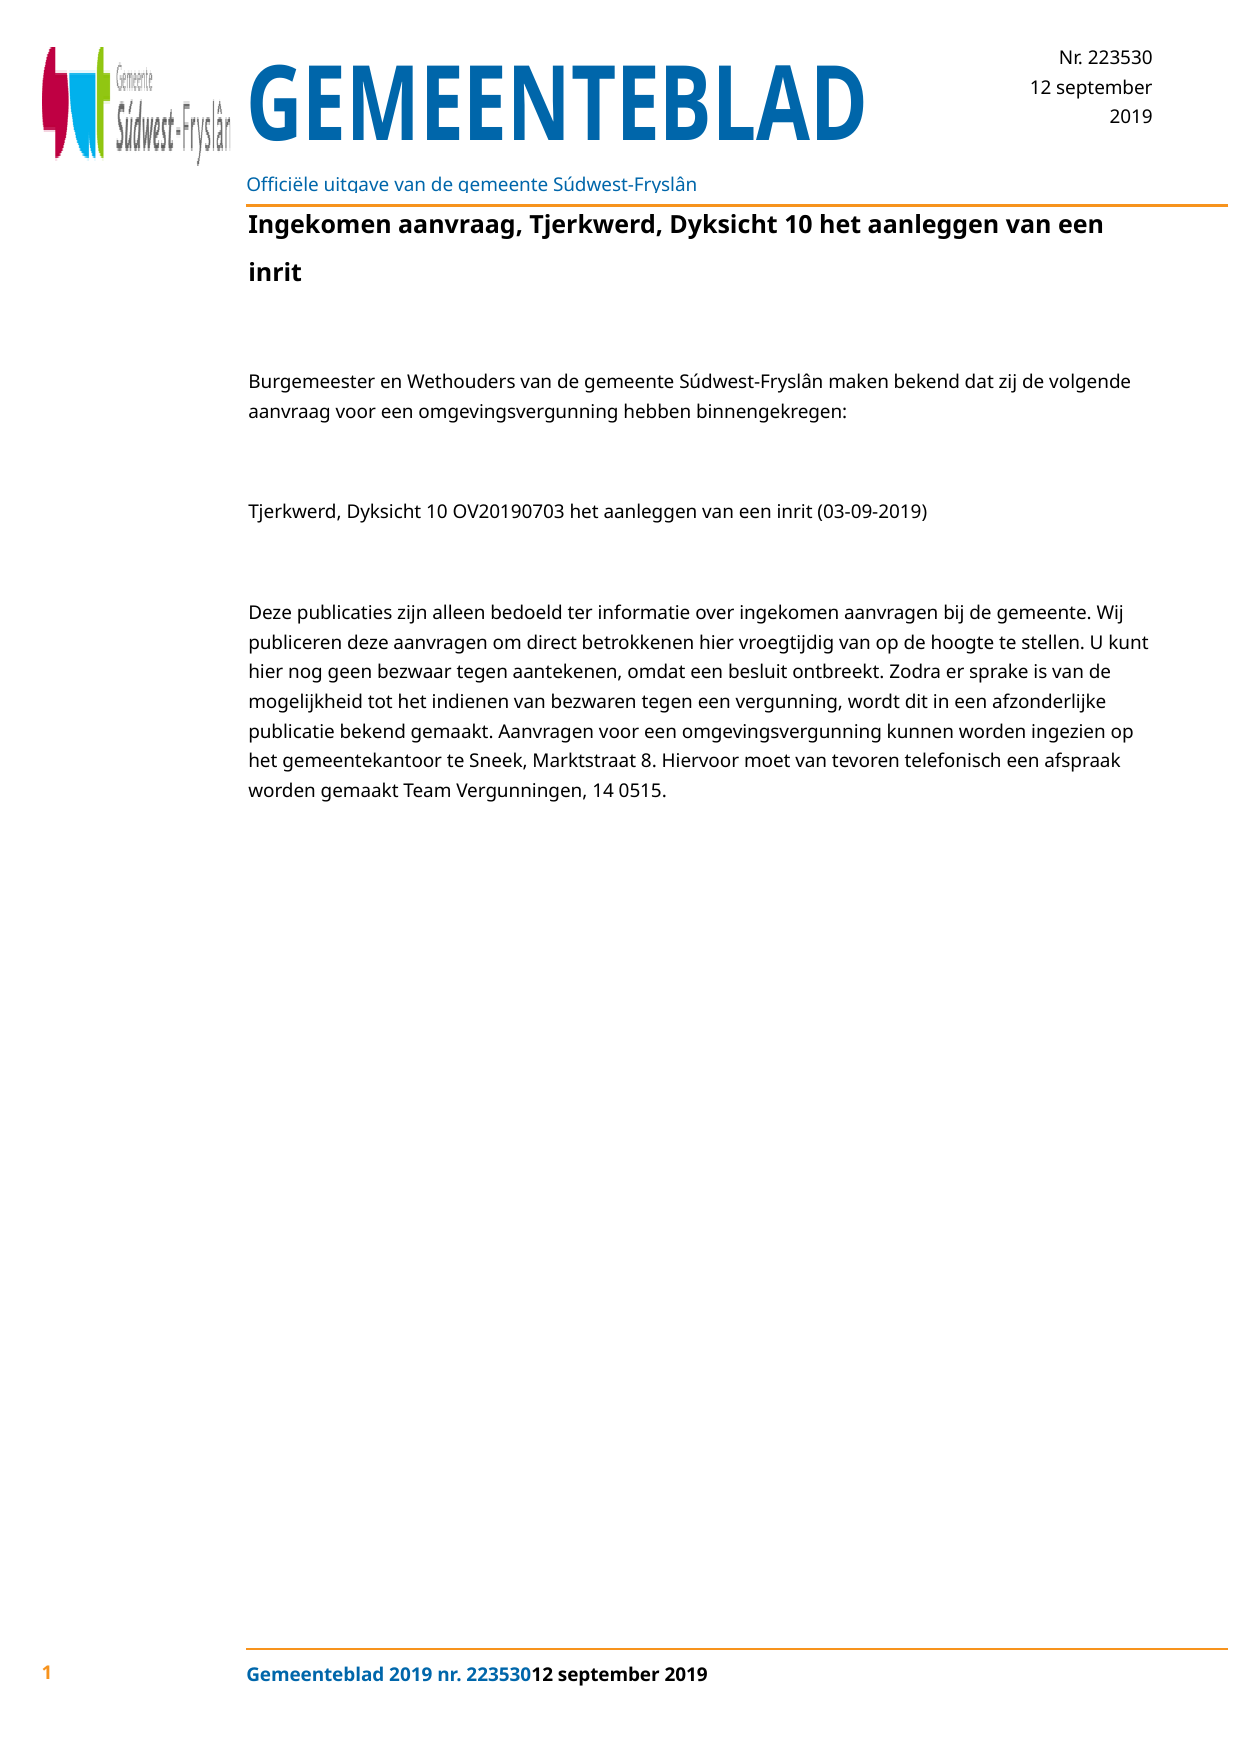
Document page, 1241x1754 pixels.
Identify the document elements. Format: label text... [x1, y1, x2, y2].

picture [41, 47, 231, 172]
text Deze publicaties zijn alleen bedoeld ter informatie over ingekomen aanvragen bij de gemeente. Wij publiceren deze aanvragen om direct betrokkenen hier vroegtijdig van op de hoogte te stellen. U kunt hier nog geen bezwaar tegen aantekenen, omdat een besluit ontbreekt. Zodra er sprake is van de mogelijkheid tot het indienen van bezwaren tegen een vergunning, wordt dit in een afzonderlijke publicatie bekend gemaakt. Aanvragen voor een omgevingsvergunning kunnen worden ingezien op het gemeentekantoor te Sneek, Marktstraat 8. Hiervoor moet van tevoren telefonisch een afspraak worden gemaakt Team Vergunningen, 14 0515. [248, 599, 1152, 803]
text Burgemeester en Wethouders van de gemeente Súdwest-Fryslân maken bekend dat zij de volgende aanvraag voor een omgevingsvergunning hebben binnengekregen: [248, 368, 1152, 424]
text Tjerkwerd, Dyksicht 10 OV20190703 het aanleggen van een inrit (03-09-2019) [248, 499, 1152, 524]
text Ingekomen aanvraag, Tjerkwerd, Dyksicht 10 het aanleggen van een inrit [248, 207, 1152, 288]
